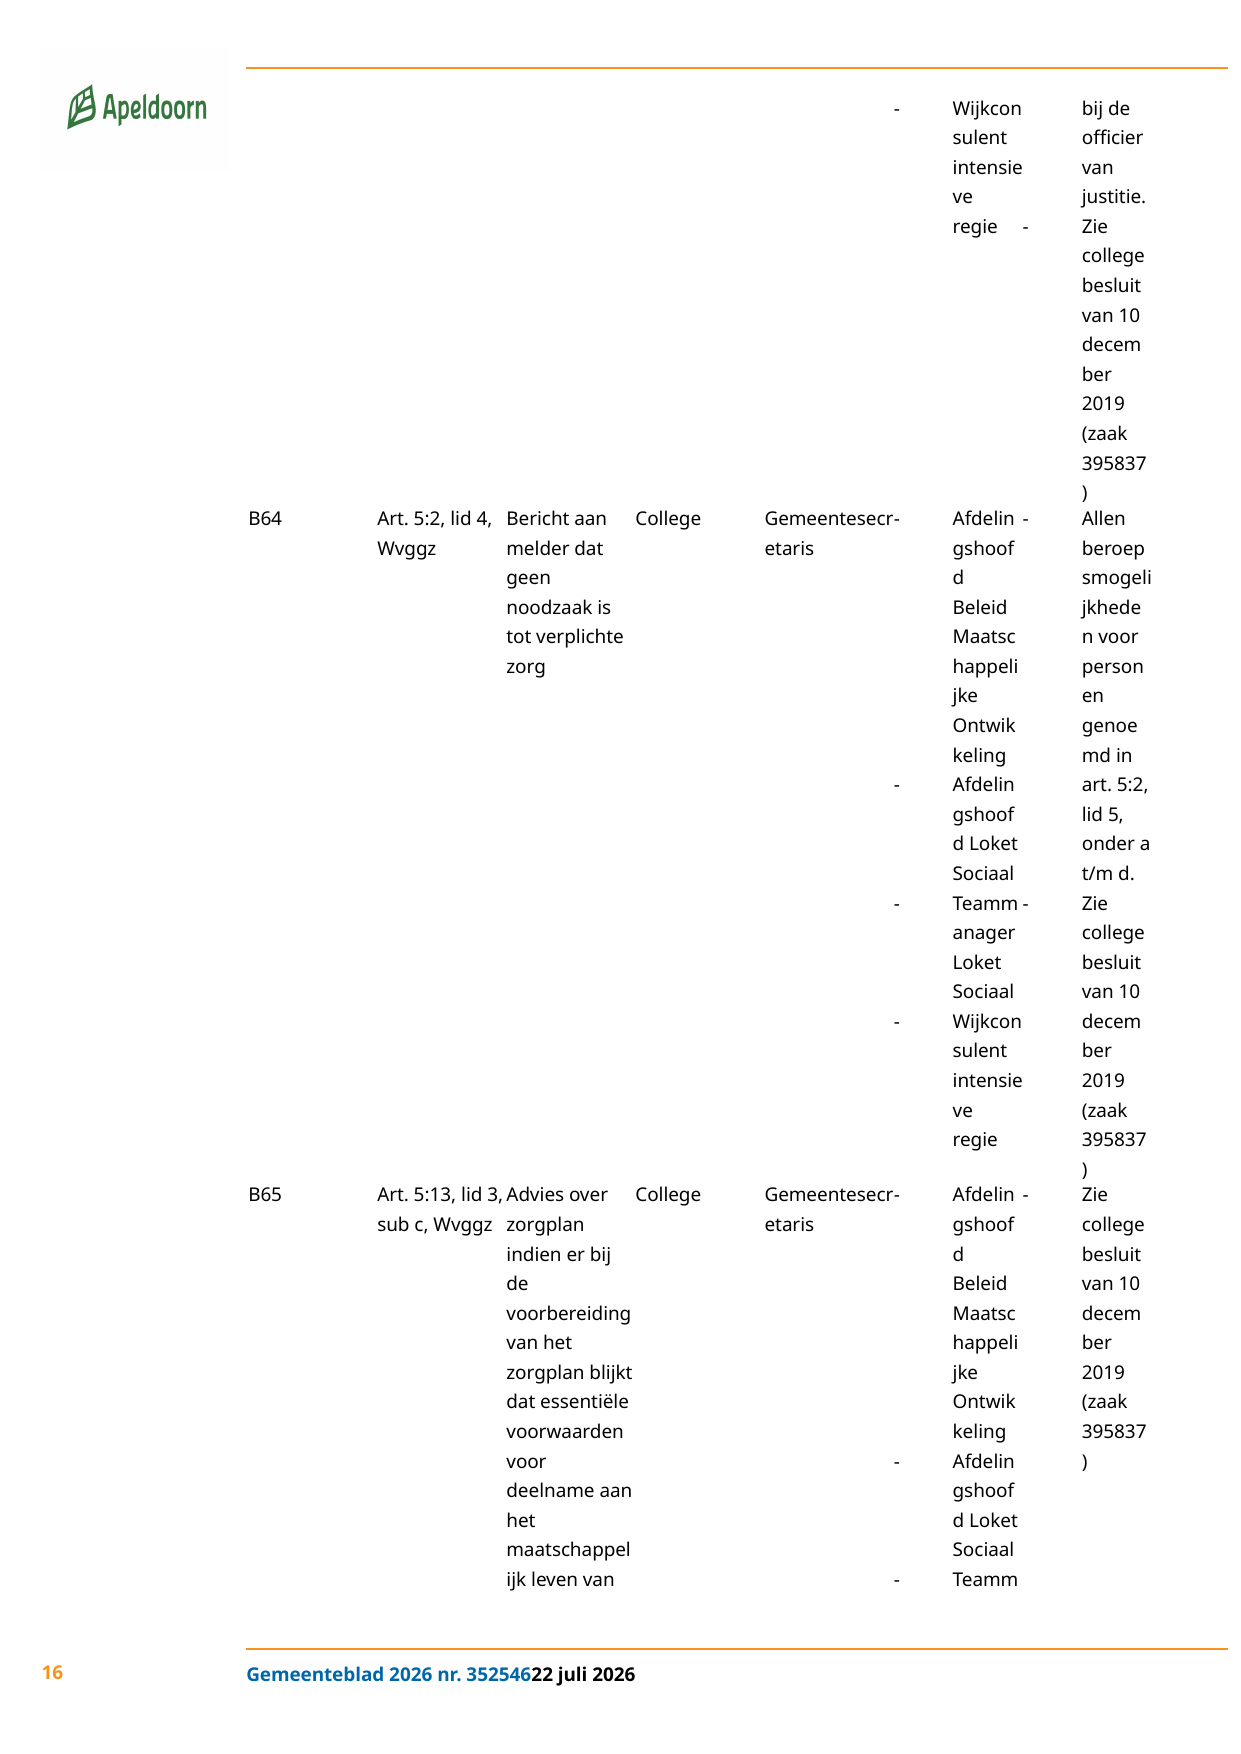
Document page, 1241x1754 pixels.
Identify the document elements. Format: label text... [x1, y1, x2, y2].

table_cell [764, 95, 893, 505]
table_cell [635, 95, 764, 505]
table_cell Allen beroepsmogelijkheden voor personen genoemd in art. 5:2, lid 5, onder a t/m d. Zie collegebesluit van 10 december 2019 (zaak 395837) [1023, 505, 1152, 1182]
table_cell [506, 95, 635, 505]
table_cell College [635, 1182, 764, 1592]
table_cell Afdelingshoofd Beleid Maatschappelijke Ontwikkeling Afdelingshoofd Loket Sociaal Teammanager Loket Sociaal Wijkconsulent intensieve regie [894, 505, 1022, 1182]
picture [41, 47, 231, 172]
table_cell Art. 5:2, lid 4, Wvggz [377, 505, 506, 1182]
table_cell Advies over zorgplan indien er bij de voorbereiding van het zorgplan blijkt dat essentiële voorwaarden voor deelname aan het maatschappelijk leven van [506, 1182, 635, 1592]
table_cell Zie collegebesluit van 10 december 2019 (zaak 395837) [1023, 1182, 1152, 1592]
table_cell Art. 5:13, lid 3, sub c, Wvggz [377, 1182, 506, 1592]
table_cell B65 [248, 1182, 377, 1592]
table_cell Wijkconsulent intensieve regie [894, 95, 1022, 505]
table_cell Afdelingshoofd Beleid Maatschappelijke Ontwikkeling Afdelingshoofd Loket Sociaal Teamm [894, 1182, 1022, 1592]
table_cell bij de officier van justitie. Zie collegebesluit van 10 december 2019 (zaak 395837) [1023, 95, 1152, 505]
table_cell B64 [248, 505, 377, 1182]
table_cell Gemeentesecretaris [764, 505, 893, 1182]
table_cell Bericht aan melder dat geen noodzaak is tot verplichte zorg [506, 505, 635, 1182]
table_cell [248, 95, 377, 505]
table_cell [377, 95, 506, 505]
table_cell College [635, 505, 764, 1182]
table_cell Gemeentesecretaris [764, 1182, 893, 1592]
